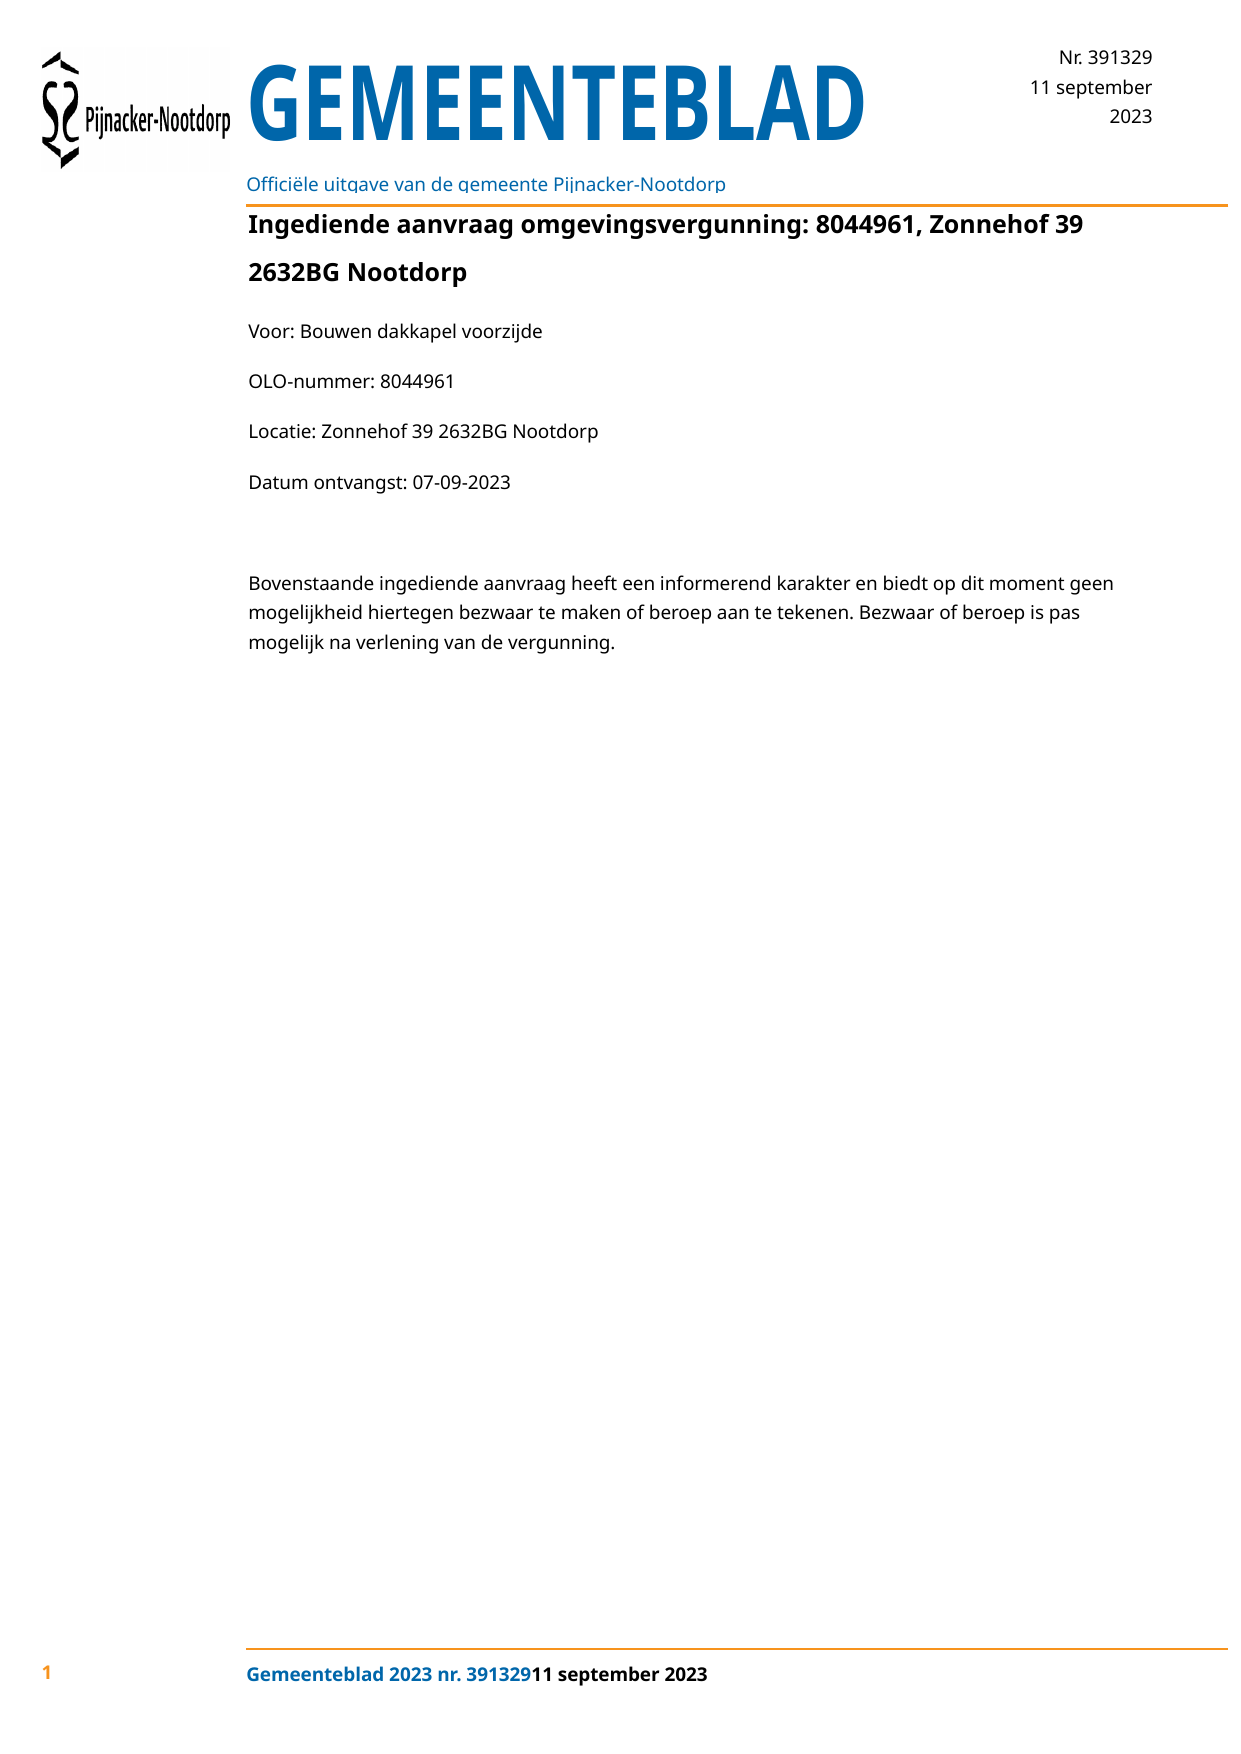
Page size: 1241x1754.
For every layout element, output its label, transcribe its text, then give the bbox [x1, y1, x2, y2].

text Bovenstaande ingediende aanvraag heeft een informerend karakter en biedt op dit moment geen mogelijkheid hiertegen bezwaar te maken of beroep aan te tekenen. Bezwaar of beroep is pas mogelijk na verlening van de vergunning. [248, 570, 1152, 655]
text OLO-nummer: 8044961 [248, 368, 1152, 394]
text Voor: Bouwen dakkapel voorzijde [248, 318, 1152, 344]
picture [41, 47, 231, 172]
text Datum ontvangst: 07-09-2023 [248, 469, 1152, 495]
text Locatie: Zonnehof 39 2632BG Nootdorp [248, 419, 1152, 444]
text Ingediende aanvraag omgevingsvergunning: 8044961, Zonnehof 39 2632BG Nootdorp [248, 207, 1152, 288]
